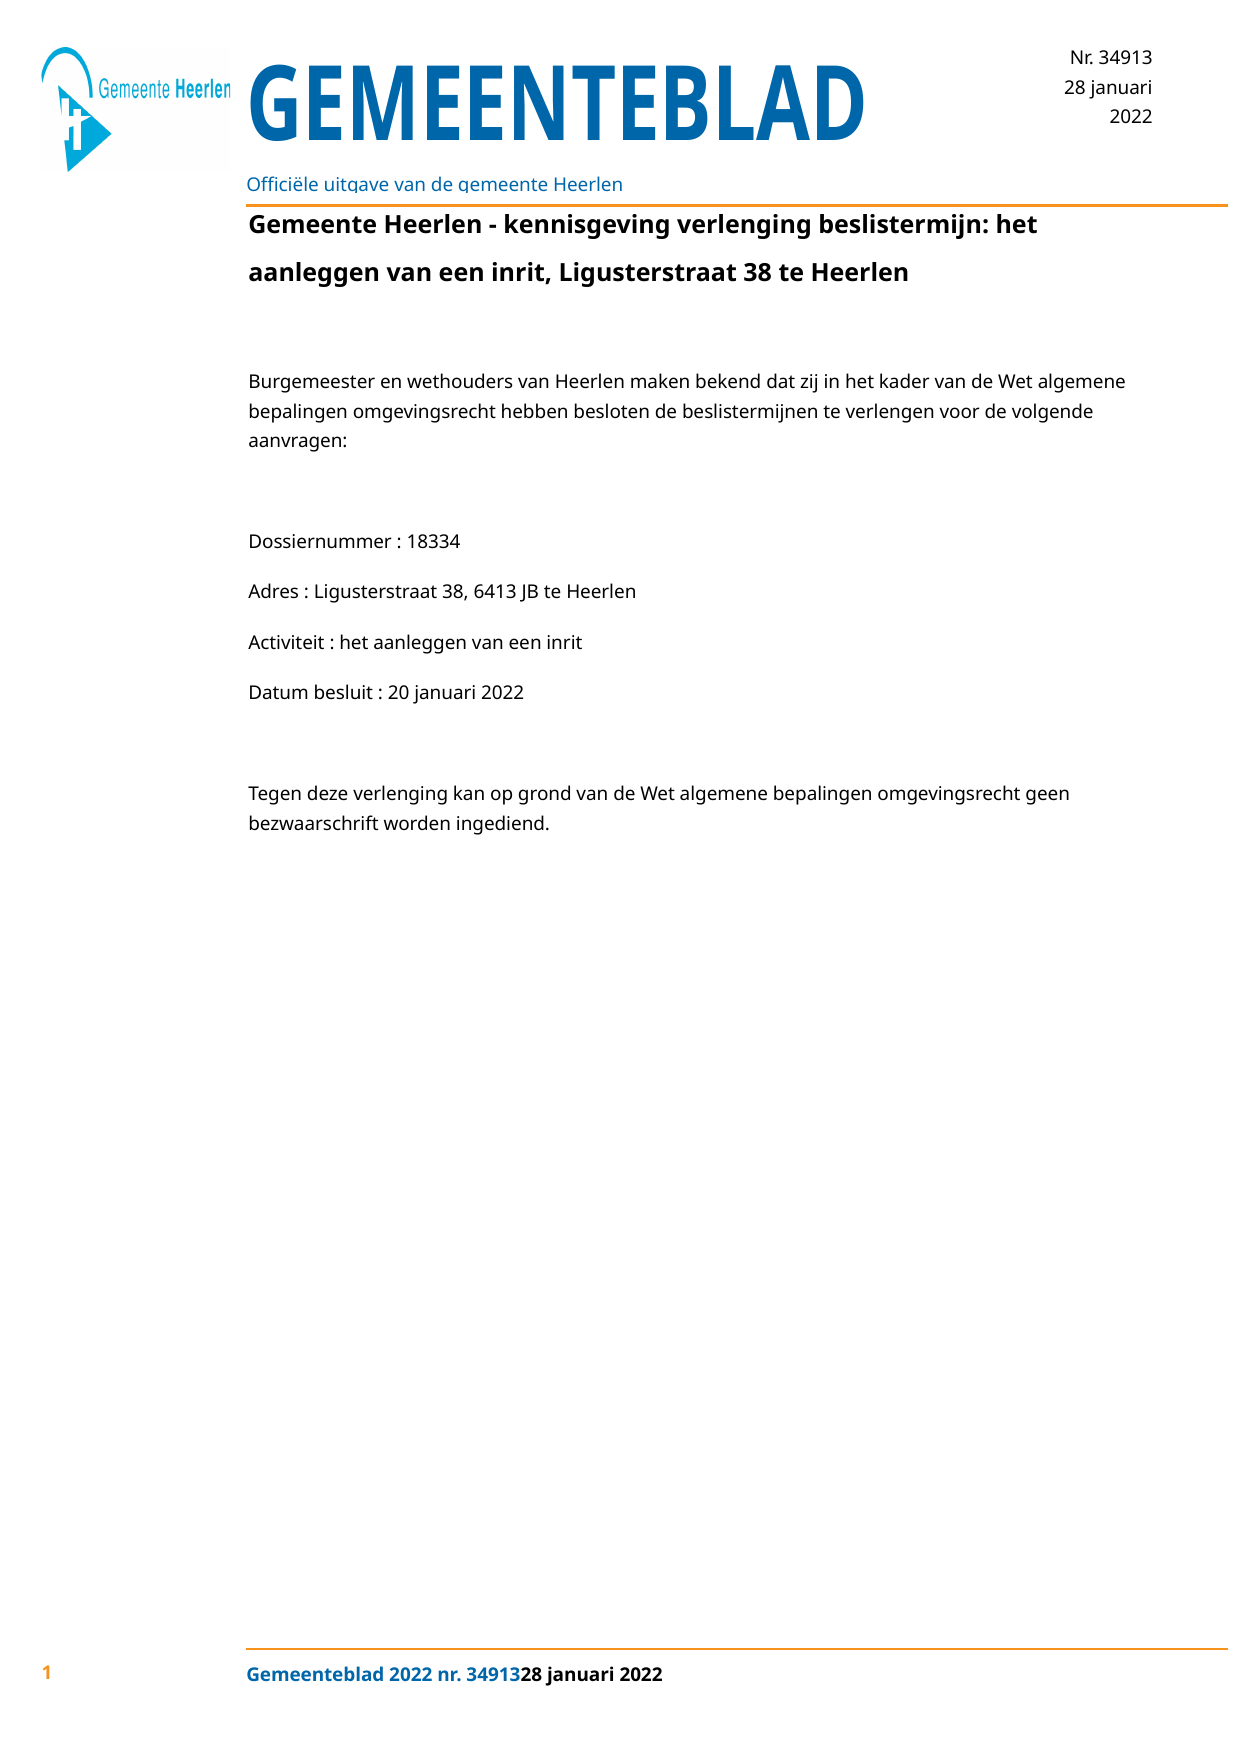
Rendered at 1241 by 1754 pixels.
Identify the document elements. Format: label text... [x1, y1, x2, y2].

text Tegen deze verlenging kan op grond van de Wet algemene bepalingen omgevingsrecht geen bezwaarschrift worden ingediend. [248, 780, 1152, 836]
text Dossiernummer : 18334 [248, 528, 1152, 554]
text Gemeente Heerlen - kennisgeving verlenging beslistermijn: het aanleggen van een inrit, Ligusterstraat 38 te Heerlen [248, 207, 1152, 288]
picture [41, 47, 231, 172]
text Adres : Ligusterstraat 38, 6413 JB te Heerlen [248, 579, 1152, 604]
text Datum besluit : 20 januari 2022 [248, 679, 1152, 705]
picture [41, 47, 59, 70]
text Activiteit : het aanleggen van een inrit [248, 629, 1152, 655]
text Burgemeester en wethouders van Heerlen maken bekend dat zij in het kader van de Wet algemene bepalingen omgevingsrecht hebben besloten de beslistermijnen te verlengen voor de volgende aanvragen: [248, 368, 1152, 453]
